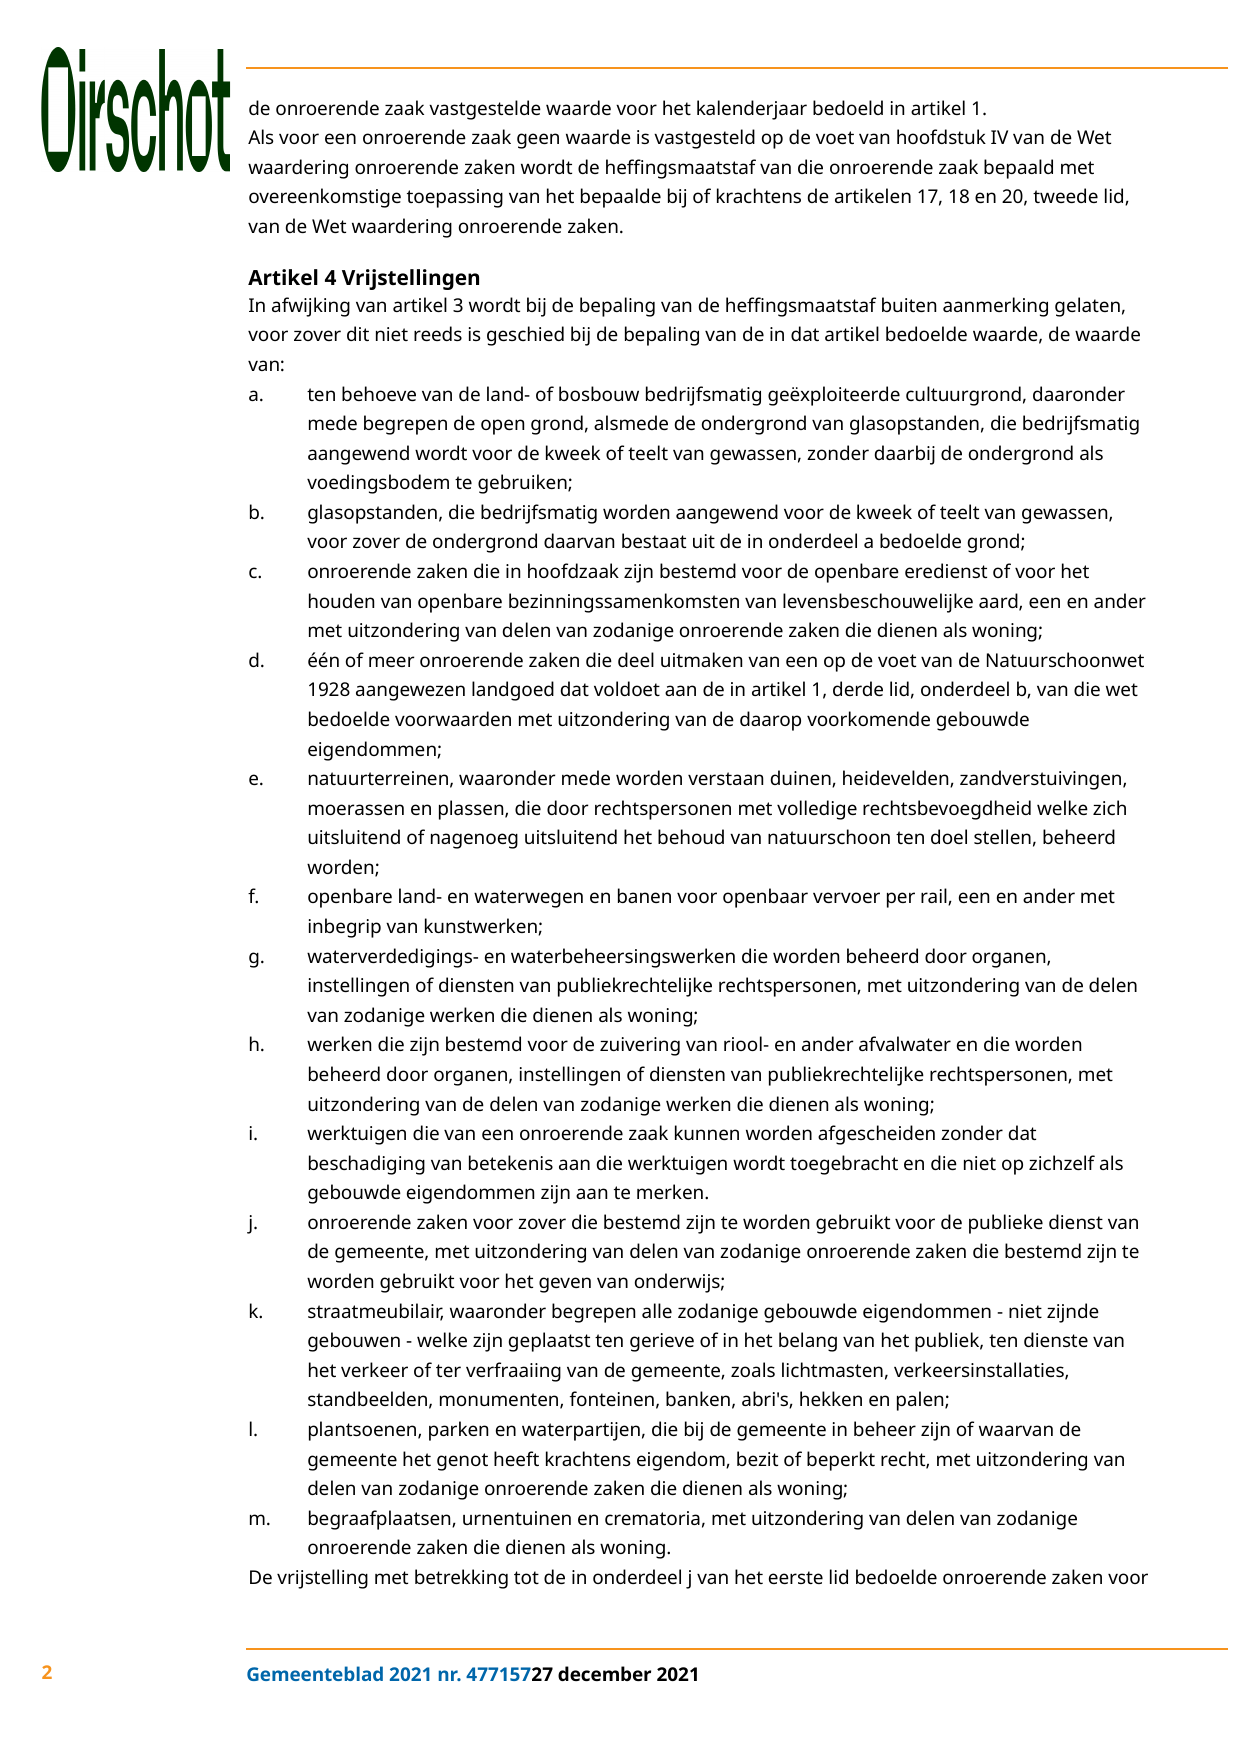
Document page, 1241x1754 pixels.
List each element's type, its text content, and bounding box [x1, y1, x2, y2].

text de onroerende zaak vastgestelde waarde voor het kalenderjaar bedoeld in artikel 1. [248, 95, 1152, 121]
text waardering onroerende zaken wordt de heffingsmaatstaf van die onroerende zaak bepaald met [248, 154, 1152, 180]
text voor zover dit niet reeds is geschied bij de bepaling van de in dat artikel bedoelde waarde, de waarde [248, 322, 1152, 347]
list begraafplaatsen, urnentuinen en crematoria, met uitzondering van delen van zodanige onroerende zaken die dienen als woning. [248, 1505, 1152, 1560]
text Artikel 4 Vrijstellingen [248, 263, 1152, 292]
text Als voor een onroerende zaak geen waarde is vastgesteld op de voet van hoofdstuk IV van de Wet [248, 124, 1152, 150]
picture [41, 47, 231, 172]
list onroerende zaken die in hoofdzaak zijn bestemd voor de openbare eredienst of voor het houden van openbare bezinningssamenkomsten van levensbeschouwelijke aard, een en ander met uitzondering van delen van zodanige onroerende zaken die dienen als woning; [248, 558, 1152, 643]
text overeenkomstige toepassing van het bepaalde bij of krachtens de artikelen 17, 18 en 20, tweede lid, [248, 183, 1152, 209]
text De vrijstelling met betrekking tot de in onderdeel j van het eerste lid bedoelde onroerende zaken voor [248, 1564, 1152, 1590]
text In afwijking van artikel 3 wordt bij de bepaling van de heffingsmaatstaf buiten aanmerking gelaten, [248, 292, 1152, 318]
list openbare land- en waterwegen en banen voor openbaar vervoer per rail, een en ander met inbegrip van kunstwerken; [248, 884, 1152, 939]
list werktuigen die van een onroerende zaak kunnen worden afgescheiden zonder dat beschadiging van betekenis aan die werktuigen wordt toegebracht en die niet op zichzelf als gebouwde eigendommen zijn aan te merken. [248, 1120, 1152, 1205]
list glasopstanden, die bedrijfsmatig worden aangewend voor de kweek of teelt van gewassen, voor zover de ondergrond daarvan bestaat uit de in onderdeel a bedoelde grond; [248, 499, 1152, 554]
text van de Wet waardering onroerende zaken. [248, 213, 1152, 239]
list plantsoenen, parken en waterpartijen, die bij de gemeente in beheer zijn of waarvan de gemeente het genot heeft krachtens eigendom, bezit of beperkt recht, met uitzondering van delen van zodanige onroerende zaken die dienen als woning; [248, 1416, 1152, 1501]
list werken die zijn bestemd voor de zuivering van riool- en ander afvalwater en die worden beheerd door organen, instellingen of diensten van publiekrechtelijke rechtspersonen, met uitzondering van de delen van zodanige werken die dienen als woning; [248, 1032, 1152, 1116]
list straatmeubilair, waaronder begrepen alle zodanige gebouwde eigendommen - niet zijnde gebouwen - welke zijn geplaatst ten gerieve of in het belang van het publiek, ten dienste van het verkeer of ter verfraaiing van de gemeente, zoals lichtmasten, verkeersinstallaties, standbeelden, monumenten, fonteinen, banken, abri's, hekken en palen; [248, 1298, 1152, 1412]
list één of meer onroerende zaken die deel uitmaken van een op de voet van de Natuurschoonwet 1928 aangewezen landgoed dat voldoet aan de in artikel 1, derde lid, onderdeel b, van die wet bedoelde voorwaarden met uitzondering van de daarop voorkomende gebouwde eigendommen; [248, 647, 1152, 761]
text van: [248, 351, 1152, 377]
list onroerende zaken voor zover die bestemd zijn te worden gebruikt voor de publieke dienst van de gemeente, met uitzondering van delen van zodanige onroerende zaken die bestemd zijn te worden gebruikt voor het geven van onderwijs; [248, 1209, 1152, 1294]
list natuurterreinen, waaronder mede worden verstaan duinen, heidevelden, zandverstuivingen, moerassen en plassen, die door rechtspersonen met volledige rechtsbevoegdheid welke zich uitsluitend of nagenoeg uitsluitend het behoud van natuurschoon ten doel stellen, beheerd worden; [248, 765, 1152, 880]
list waterverdedigings- en waterbeheersingswerken die worden beheerd door organen, instellingen of diensten van publiekrechtelijke rechtspersonen, met uitzondering van de delen van zodanige werken die dienen als woning; [248, 943, 1152, 1028]
list ten behoeve van de land- of bosbouw bedrijfsmatig geëxploiteerde cultuurgrond, daaronder mede begrepen de open grond, alsmede de ondergrond van glasopstanden, die bedrijfsmatig aangewend wordt voor de kweek of teelt van gewassen, zonder daarbij de ondergrond als voedingsbodem te gebruiken; [248, 381, 1152, 495]
